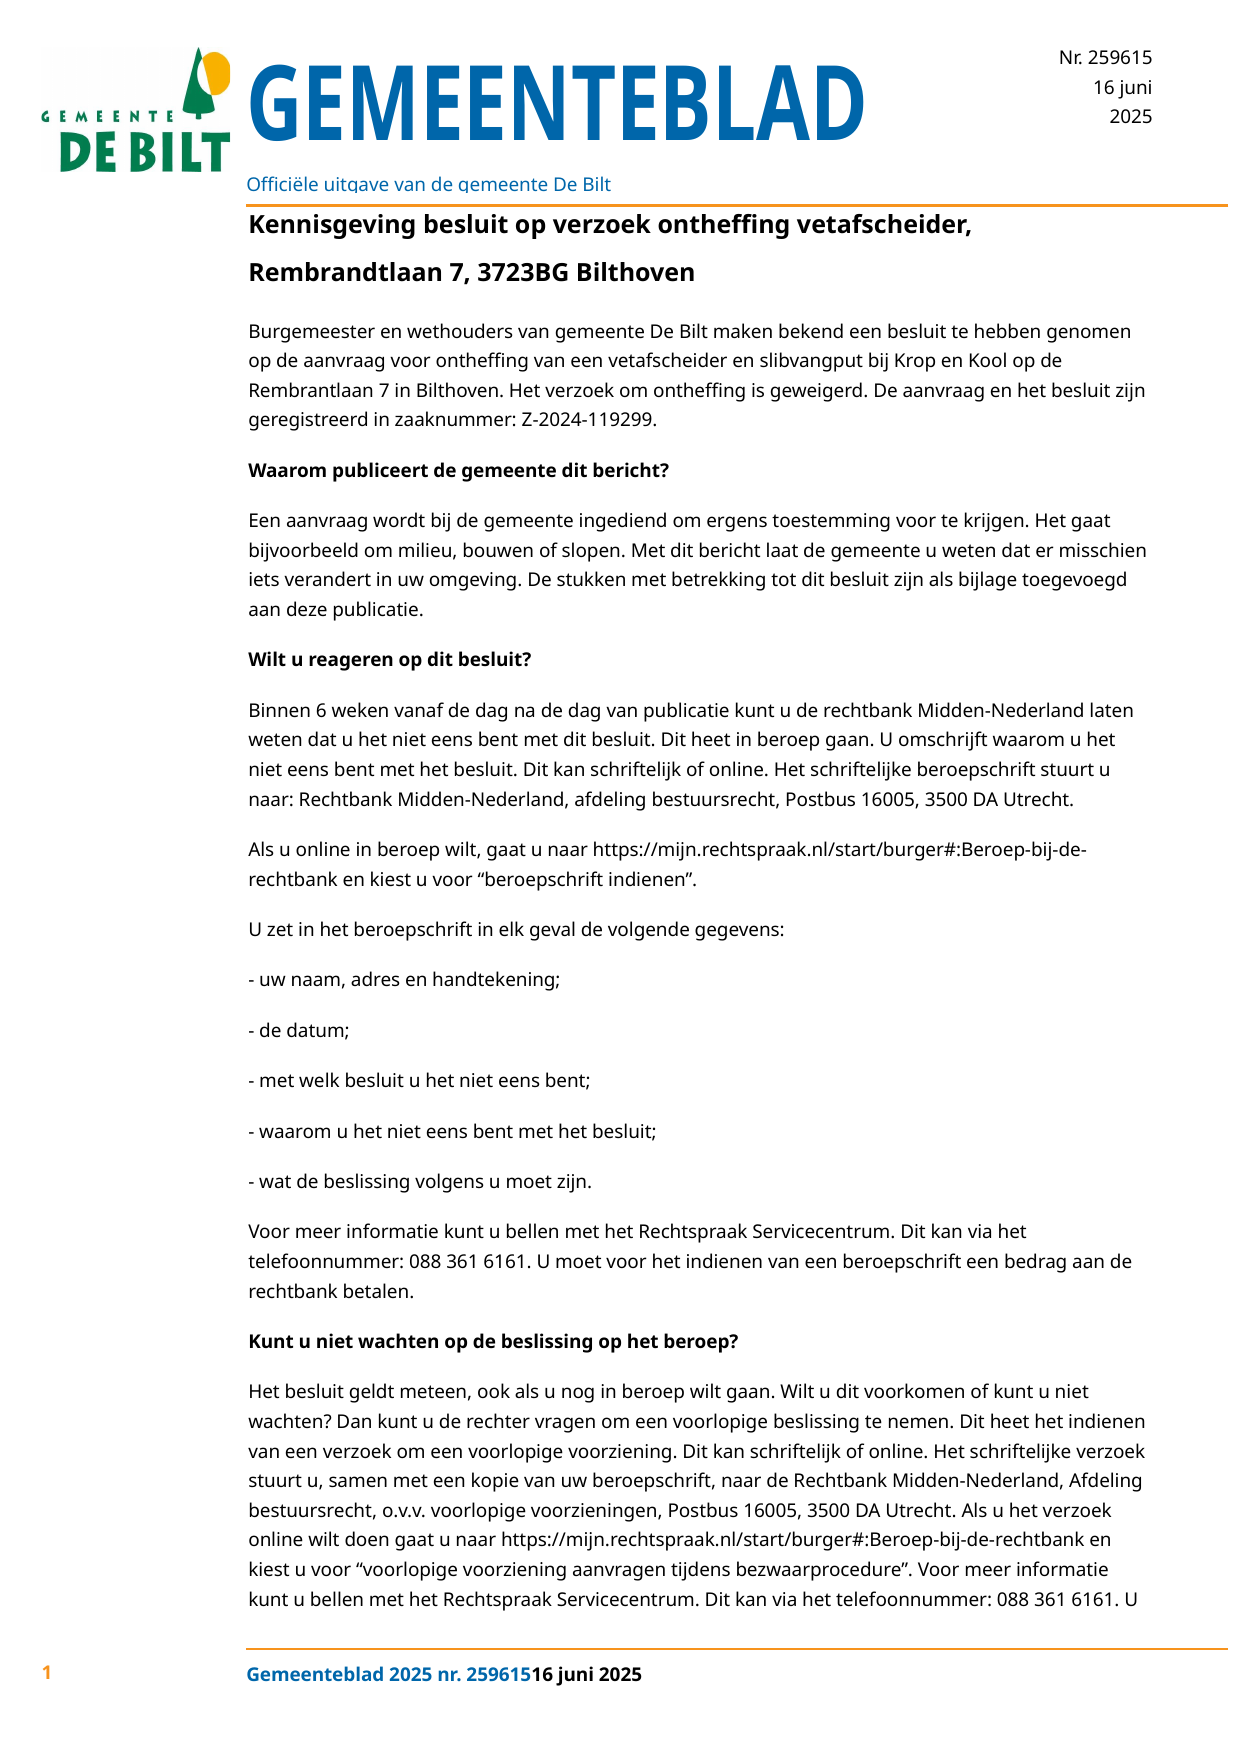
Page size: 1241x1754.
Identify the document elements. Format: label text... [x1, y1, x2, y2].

text U zet in het beroepschrift in elk geval de volgende gegevens: [248, 916, 1152, 942]
text Wilt u reageren op dit besluit? [248, 647, 1152, 672]
text Binnen 6 weken vanaf de dag na de dag van publicatie kunt u de rechtbank Midden-Nederland laten weten dat u het niet eens bent met dit besluit. Dit heet in beroep gaan. U omschrijft waarom u het niet eens bent met het besluit. Dit kan schriftelijk of online. Het schriftelijke beroepschrift stuurt u naar: Rechtbank Midden-Nederland, afdeling bestuursrecht, Postbus 16005, 3500 DA Utrecht. [248, 697, 1152, 812]
text - de datum; [248, 1017, 1152, 1043]
text ​​​​​​​Kennisgeving besluit op verzoek ontheffing vetafscheider, Rembrandtlaan 7, 3723BG Bilthoven [248, 207, 1152, 288]
text - uw naam, adres en handtekening; [248, 967, 1152, 992]
text Waarom publiceert de gemeente dit bericht? [248, 457, 1152, 483]
picture [41, 47, 231, 172]
text - met welk besluit u het niet eens bent; [248, 1067, 1152, 1093]
text Burgemeester en wethouders van gemeente De Bilt maken bekend een besluit te hebben genomen op de aanvraag voor ontheffing van een vetafscheider en slibvangput bij Krop en Kool op de Rembrantlaan 7 in Bilthoven. Het verzoek om ontheffing is geweigerd. De aanvraag en het besluit zijn geregistreerd in zaaknummer: Z-2024-119299. [248, 318, 1152, 432]
text - waarom u het niet eens bent met het besluit; [248, 1118, 1152, 1144]
text Een aanvraag wordt bij de gemeente ingediend om ergens toestemming voor te krijgen. Het gaat bijvoorbeeld om milieu, bouwen of slopen. Met dit bericht laat de gemeente u weten dat er misschien iets verandert in uw omgeving. De stukken met betrekking tot dit besluit zijn als bijlage toegevoegd aan deze publicatie. [248, 507, 1152, 622]
text Voor meer informatie kunt u bellen met het Rechtspraak Servicecentrum. Dit kan via het telefoonnummer: 088 361 6161. U moet voor het indienen van een beroepschrift een bedrag aan de rechtbank betalen. [248, 1219, 1152, 1304]
text Het besluit geldt meteen, ook als u nog in beroep wilt gaan. Wilt u dit voorkomen of kunt u niet wachten? Dan kunt u de rechter vragen om een voorlopige beslissing te nemen. Dit heet het indienen van een verzoek om een voorlopige voorziening. Dit kan schriftelijk of online. Het schriftelijke verzoek stuurt u, samen met een kopie van uw beroepschrift, naar de Rechtbank Midden-Nederland, Afdeling bestuursrecht, o.v.v. voorlopige voorzieningen, Postbus 16005, 3500 DA Utrecht. Als u het verzoek online wilt doen gaat u naar https://mijn.rechtspraak.nl/start/burger#:Beroep-bij-de-rechtbank en kiest u voor “voorlopige voorziening aanvragen tijdens bezwaarprocedure”. Voor meer informatie kunt u bellen met het Rechtspraak Servicecentrum. Dit kan via het telefoonnummer: 088 361 6161. U [248, 1379, 1152, 1612]
text Kunt u niet wachten op de beslissing op het beroep? [248, 1328, 1152, 1354]
text Als u online in beroep wilt, gaat u naar https://mijn.rechtspraak.nl/start/burger#:Beroep-bij-de-rechtbank en kiest u voor “beroepschrift indienen”. [248, 836, 1152, 892]
text - wat de beslissing volgens u moet zijn. [248, 1168, 1152, 1194]
